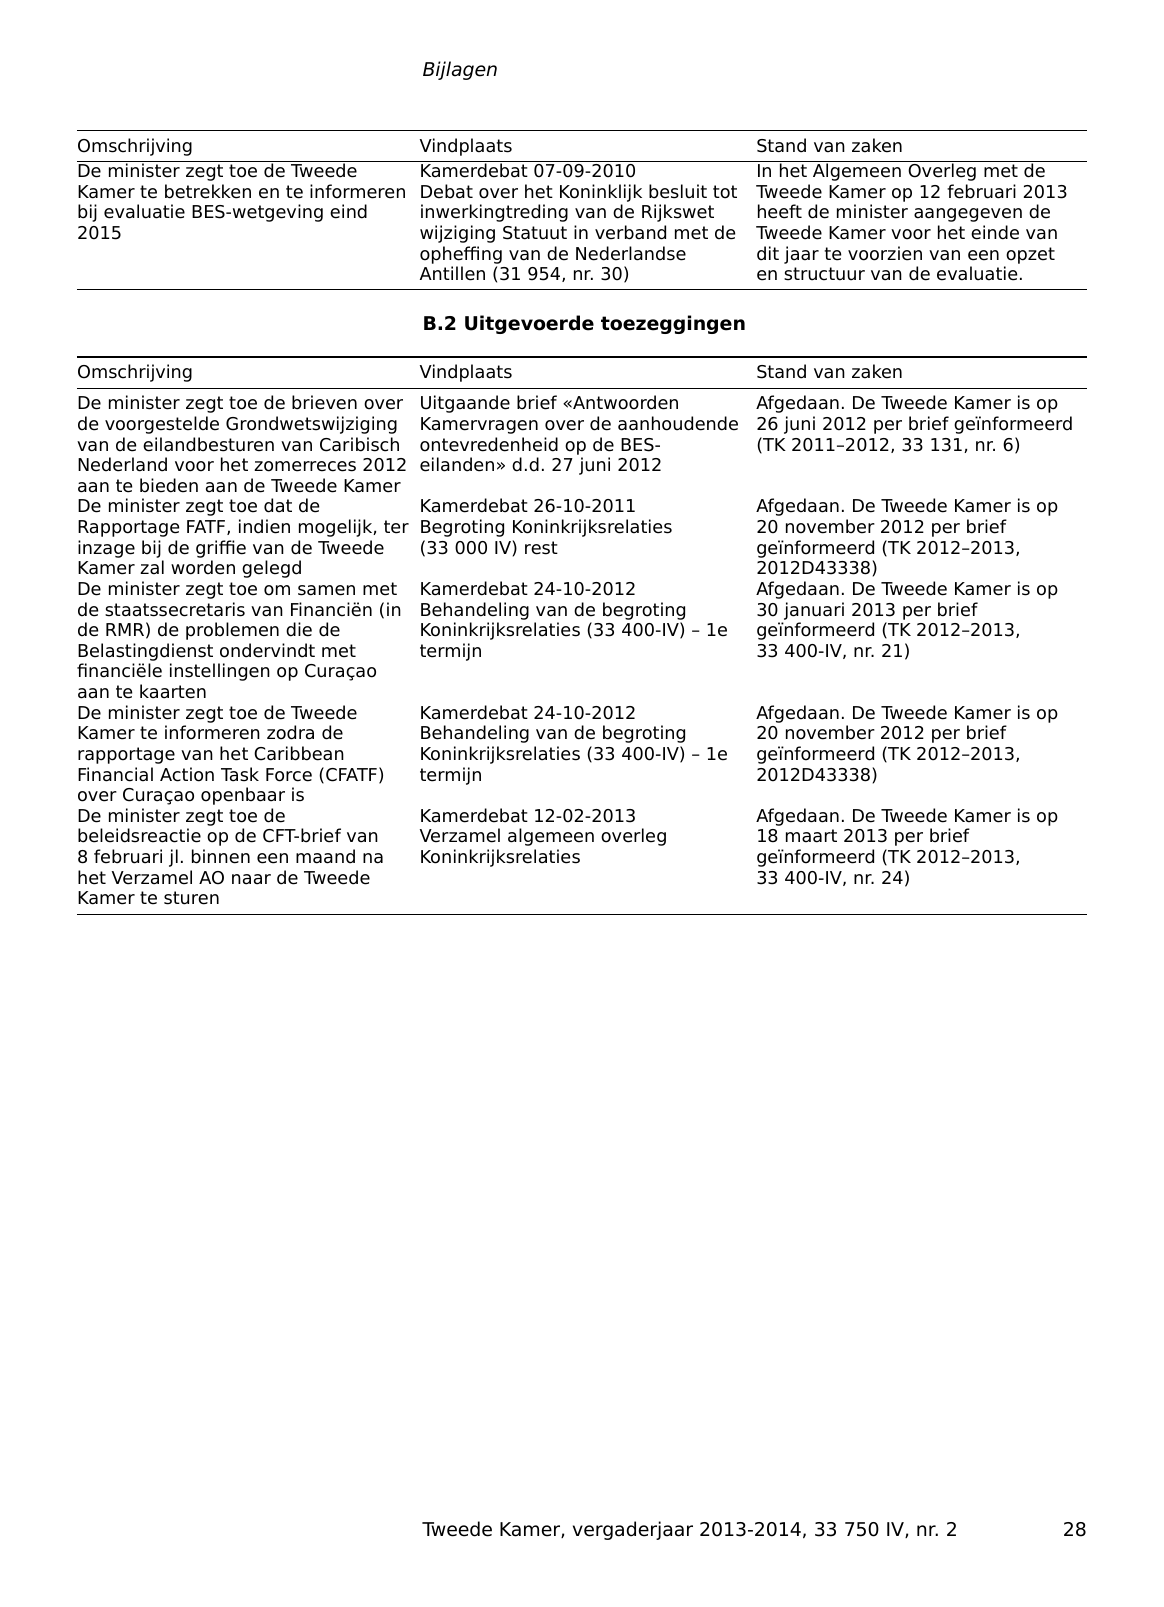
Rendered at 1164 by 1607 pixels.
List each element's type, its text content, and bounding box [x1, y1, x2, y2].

table_cell Afgedaan. De Tweede Kamer is op 30 januari 2013 per brief geïnformeerd (TK 2012–2013, 33 400-IV, nr. 21) [750, 579, 1087, 703]
table_cell Afgedaan. De Tweede Kamer is op 20 november 2012 per brief geïnformeerd (TK 2012–2013, 2012D43338) [750, 703, 1087, 806]
table_cell De minister zegt toe de Tweede Kamer te informeren zodra de rapportage van het Caribbean Financial Action Task Force (CFATF) over Curaçao openbaar is [77, 703, 413, 806]
table_cell De minister zegt toe dat de Rapportage FATF, indien mogelijk, ter inzage bij de griffie van de Tweede Kamer zal worden gelegd [77, 496, 413, 579]
table_cell Kamerdebat 24-10-2012 Behandeling van de begroting Koninkrijksrelaties (33 400-IV) – 1e termijn [413, 703, 750, 806]
table_header Omschrijving [77, 358, 413, 387]
table_header Vindplaats [413, 131, 750, 161]
table_cell Kamerdebat 26-10-2011 Begroting Koninkrijksrelaties (33 000 IV) rest [413, 496, 750, 579]
table_cell De minister zegt toe de brieven over de voorgestelde Grondwetswijziging van de eilandbesturen van Caribisch Nederland voor het zomerreces 2012 aan te bieden aan de Tweede Kamer [77, 389, 413, 496]
table_cell Uitgaande brief «Antwoorden Kamervragen over de aanhoudende ontevredenheid op de BES-eilanden» d.d. 27 juni 2012 [413, 389, 750, 496]
table_header Stand van zaken [750, 358, 1087, 387]
table_cell Afgedaan. De Tweede Kamer is op 18 maart 2013 per brief geïnformeerd (TK 2012–2013, 33 400-IV, nr. 24) [750, 806, 1087, 913]
table_cell In het Algemeen Overleg met de Tweede Kamer op 12 februari 2013 heeft de minister aangegeven de Tweede Kamer voor het einde van dit jaar te voorzien van een opzet en structuur van de evaluatie. [750, 162, 1087, 289]
table_cell De minister zegt toe de beleidsreactie op de CFT-brief van 8 februari jl. binnen een maand na het Verzamel AO naar de Tweede Kamer te sturen [77, 806, 413, 913]
table_header Omschrijving [77, 131, 413, 161]
table_cell Afgedaan. De Tweede Kamer is op 26 juni 2012 per brief geïnformeerd (TK 2011–2012, 33 131, nr. 6) [750, 389, 1087, 496]
table_cell Kamerdebat 12-02-2013 Verzamel algemeen overleg Koninkrijksrelaties [413, 806, 750, 913]
subtitle B.2 Uitgevoerde toezeggingen [422, 313, 1087, 334]
table_header Vindplaats [413, 358, 750, 387]
table_cell Kamerdebat 07-09-2010 Debat over het Koninklijk besluit tot inwerkingtreding van de Rijkswet wijziging Statuut in verband met de opheffing van de Nederlandse Antillen (31 954, nr. 30) [413, 162, 750, 289]
table_cell Afgedaan. De Tweede Kamer is op 20 november 2012 per brief geïnformeerd (TK 2012–2013, 2012D43338) [750, 496, 1087, 579]
table_cell De minister zegt toe om samen met de staatssecretaris van Financiën (in de RMR) de problemen die de Belastingdienst ondervindt met financiële instellingen op Curaçao aan te kaarten [77, 579, 413, 703]
table_cell Kamerdebat 24-10-2012 Behandeling van de begroting Koninkrijksrelaties (33 400-IV) – 1e termijn [413, 579, 750, 703]
table_cell De minister zegt toe de Tweede Kamer te betrekken en te informeren bij evaluatie BES-wetgeving eind 2015 [77, 162, 413, 289]
table_header Stand van zaken [750, 131, 1087, 161]
